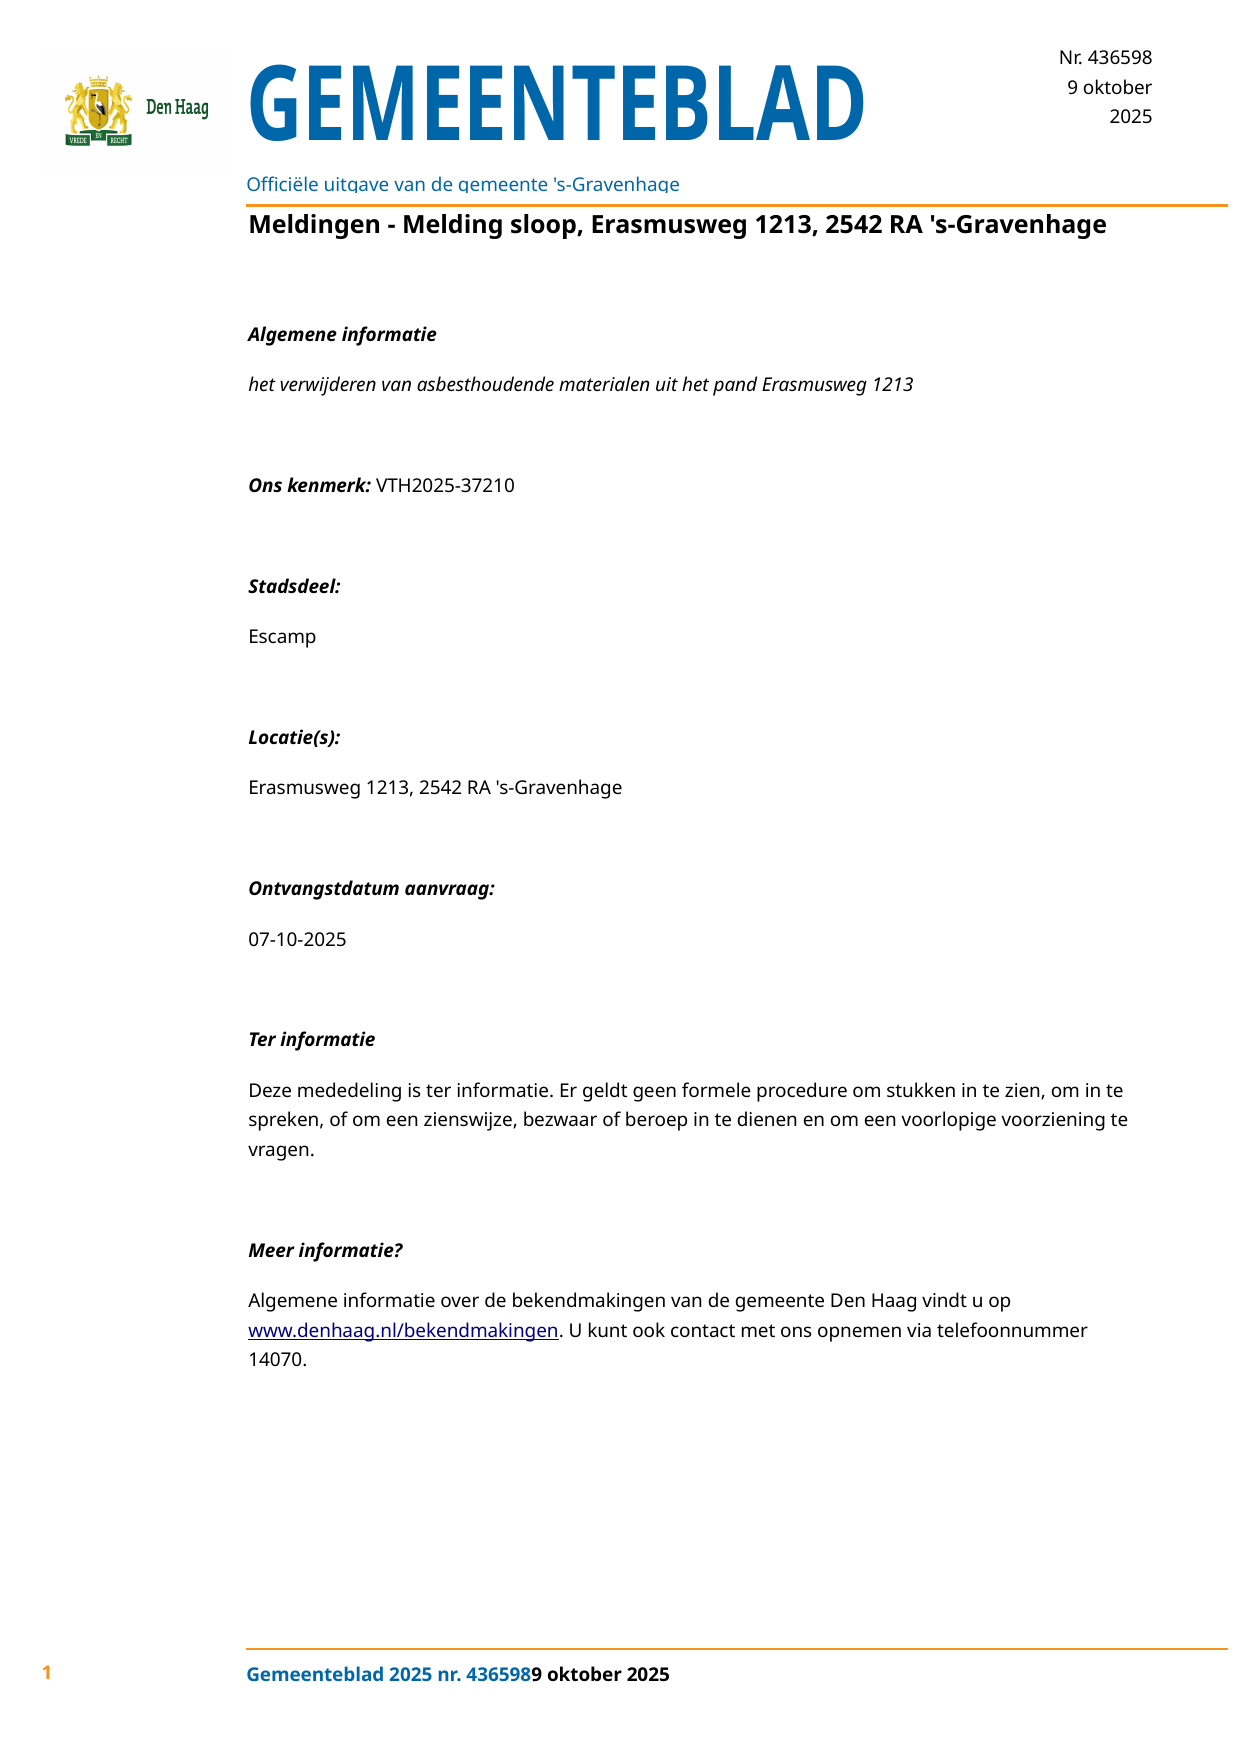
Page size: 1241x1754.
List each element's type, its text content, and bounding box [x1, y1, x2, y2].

text Algemene informatie over de bekendmakingen van de gemeente Den Haag vindt u op www.denhaag.nl/bekendmakingen. U kunt ook contact met ons opnemen via telefoonnummer 14070. [248, 1287, 1152, 1372]
text Deze mededeling is ter informatie. Er geldt geen formele procedure om stukken in te zien, om in te spreken, of om een zienswijze, bezwaar of beroep in te dienen en om een voorlopige voorziening te vragen. [248, 1077, 1152, 1162]
text Erasmusweg 1213, 2542 RA 's-Gravenhage [248, 774, 1152, 800]
text Meldingen - Melding sloop, Erasmusweg 1213, 2542 RA 's-Gravenhage [248, 207, 1152, 241]
text Meer informatie? [248, 1237, 1152, 1263]
picture [41, 47, 231, 172]
text Ontvangstdatum aanvraag: [248, 875, 1152, 901]
text Escamp [248, 623, 1152, 649]
text Algemene informatie [248, 321, 1152, 346]
text het verwijderen van asbesthoudende materialen uit het pand Erasmusweg 1213 [248, 371, 1152, 397]
text Ons kenmerk: VTH2025-37210 [248, 472, 1152, 498]
text Locatie(s): [248, 724, 1152, 750]
text Ter informatie [248, 1027, 1152, 1052]
text Stadsdeel: [248, 573, 1152, 598]
text 07-10-2025 [248, 926, 1152, 951]
